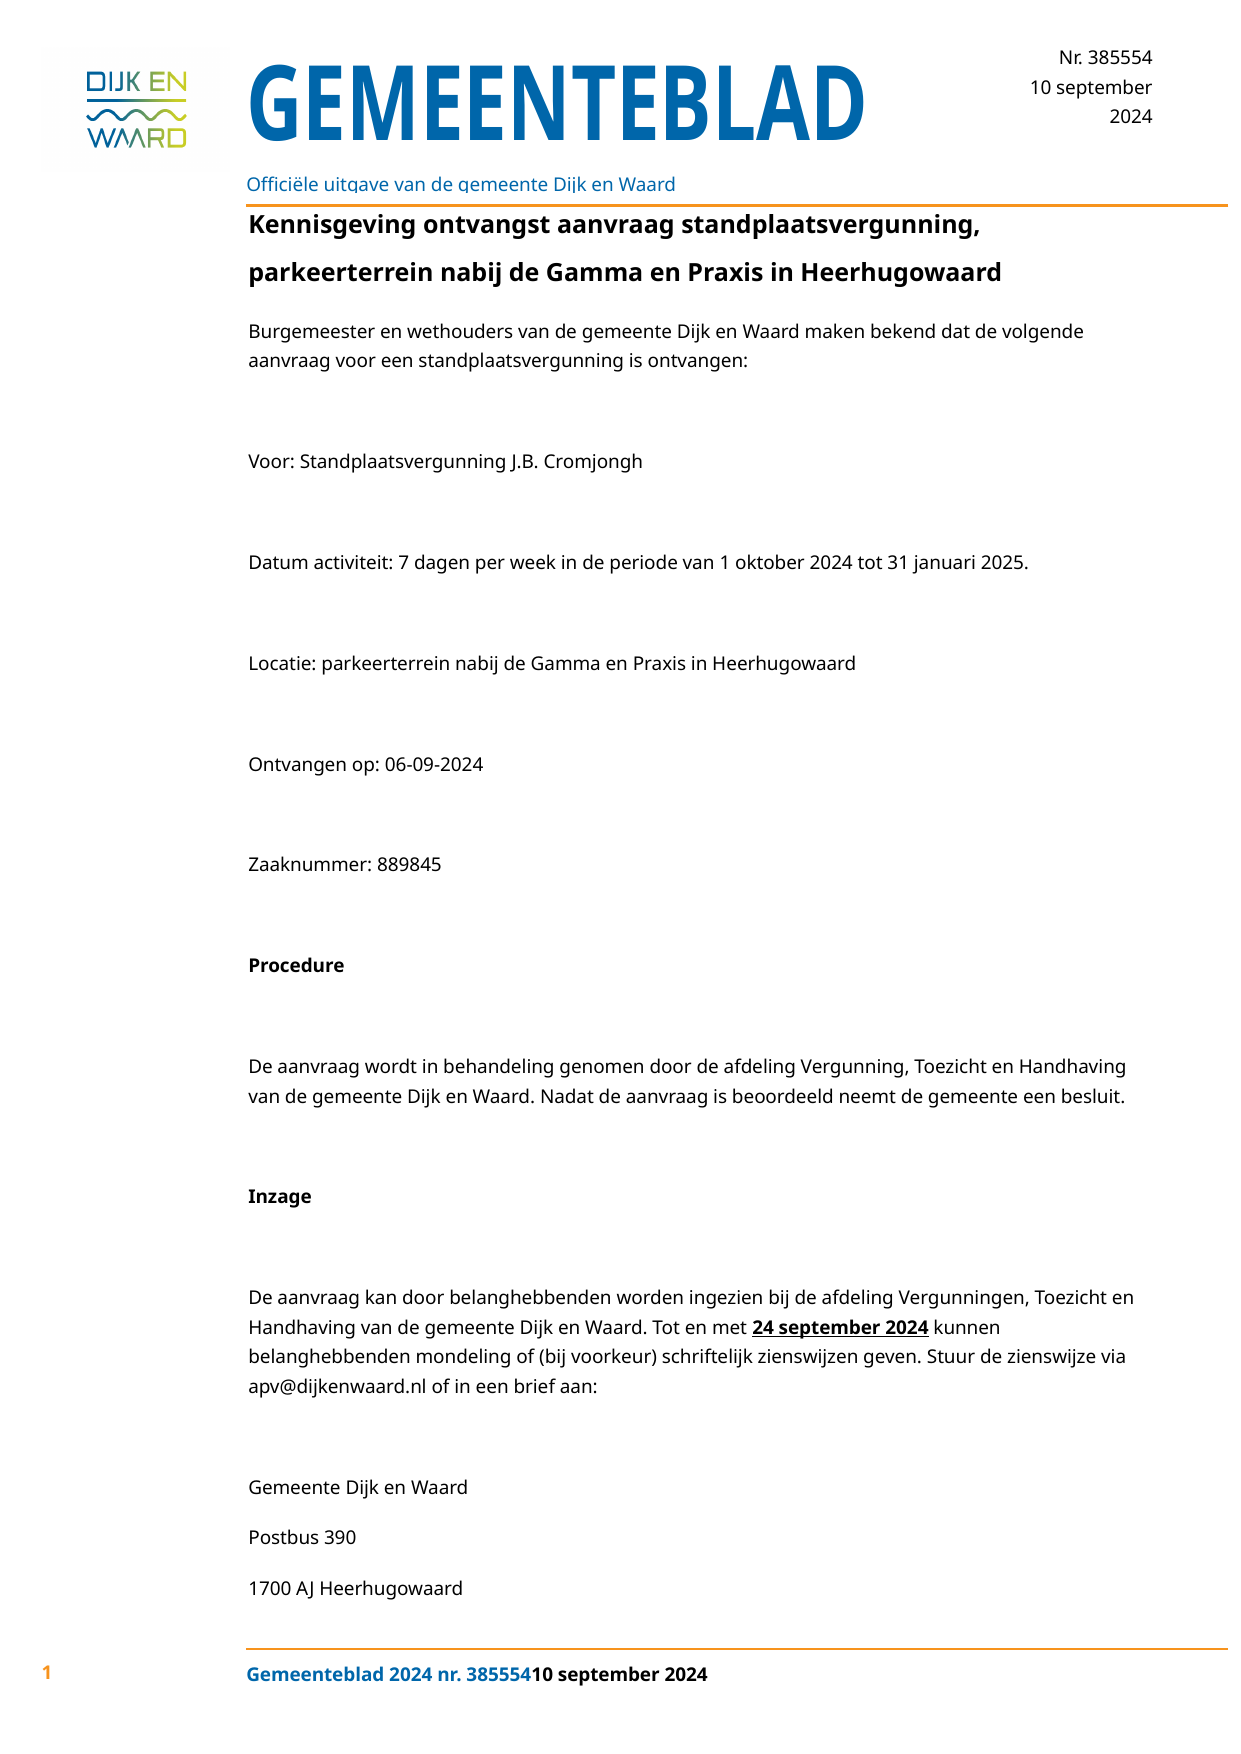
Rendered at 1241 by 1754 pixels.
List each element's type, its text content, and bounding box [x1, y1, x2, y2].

text Gemeente Dijk en Waard [248, 1474, 1152, 1500]
text De aanvraag wordt in behandeling genomen door de afdeling Vergunning, Toezicht en Handhaving van de gemeente Dijk en Waard. Nadat de aanvraag is beoordeeld neemt de gemeente een besluit. [248, 1053, 1152, 1109]
text Datum activiteit: 7 dagen per week in de periode van 1 oktober 2024 tot 31 januari 2025. [248, 549, 1152, 575]
text Zaaknummer: 889845 [248, 852, 1152, 877]
text Kennisgeving ontvangst aanvraag standplaatsvergunning, parkeerterrein nabij de Gamma en Praxis in Heerhugowaard [248, 207, 1152, 288]
text Voor: Standplaatsvergunning J.B. Cromjongh [248, 448, 1152, 474]
text Postbus 390 [248, 1524, 1152, 1550]
picture [41, 47, 231, 172]
text De aanvraag kan door belanghebbenden worden ingezien bij de afdeling Vergunningen, Toezicht en Handhaving van de gemeente Dijk en Waard. Tot en met 24 september 2024 kunnen belanghebbenden mondeling of (bij voorkeur) schriftelijk zienswijzen geven. Stuur de zienswijze via apv@dijkenwaard.nl of in een brief aan: [248, 1284, 1152, 1399]
text Burgemeester en wethouders van de gemeente Dijk en Waard maken bekend dat de volgende aanvraag voor een standplaatsvergunning is ontvangen: [248, 318, 1152, 373]
text Inzage [248, 1184, 1152, 1209]
text Locatie: parkeerterrein nabij de Gamma en Praxis in Heerhugowaard [248, 650, 1152, 676]
text Ontvangen op: 06-09-2024 [248, 751, 1152, 777]
text 1700 AJ Heerhugowaard [248, 1575, 1152, 1601]
text Procedure [248, 952, 1152, 978]
